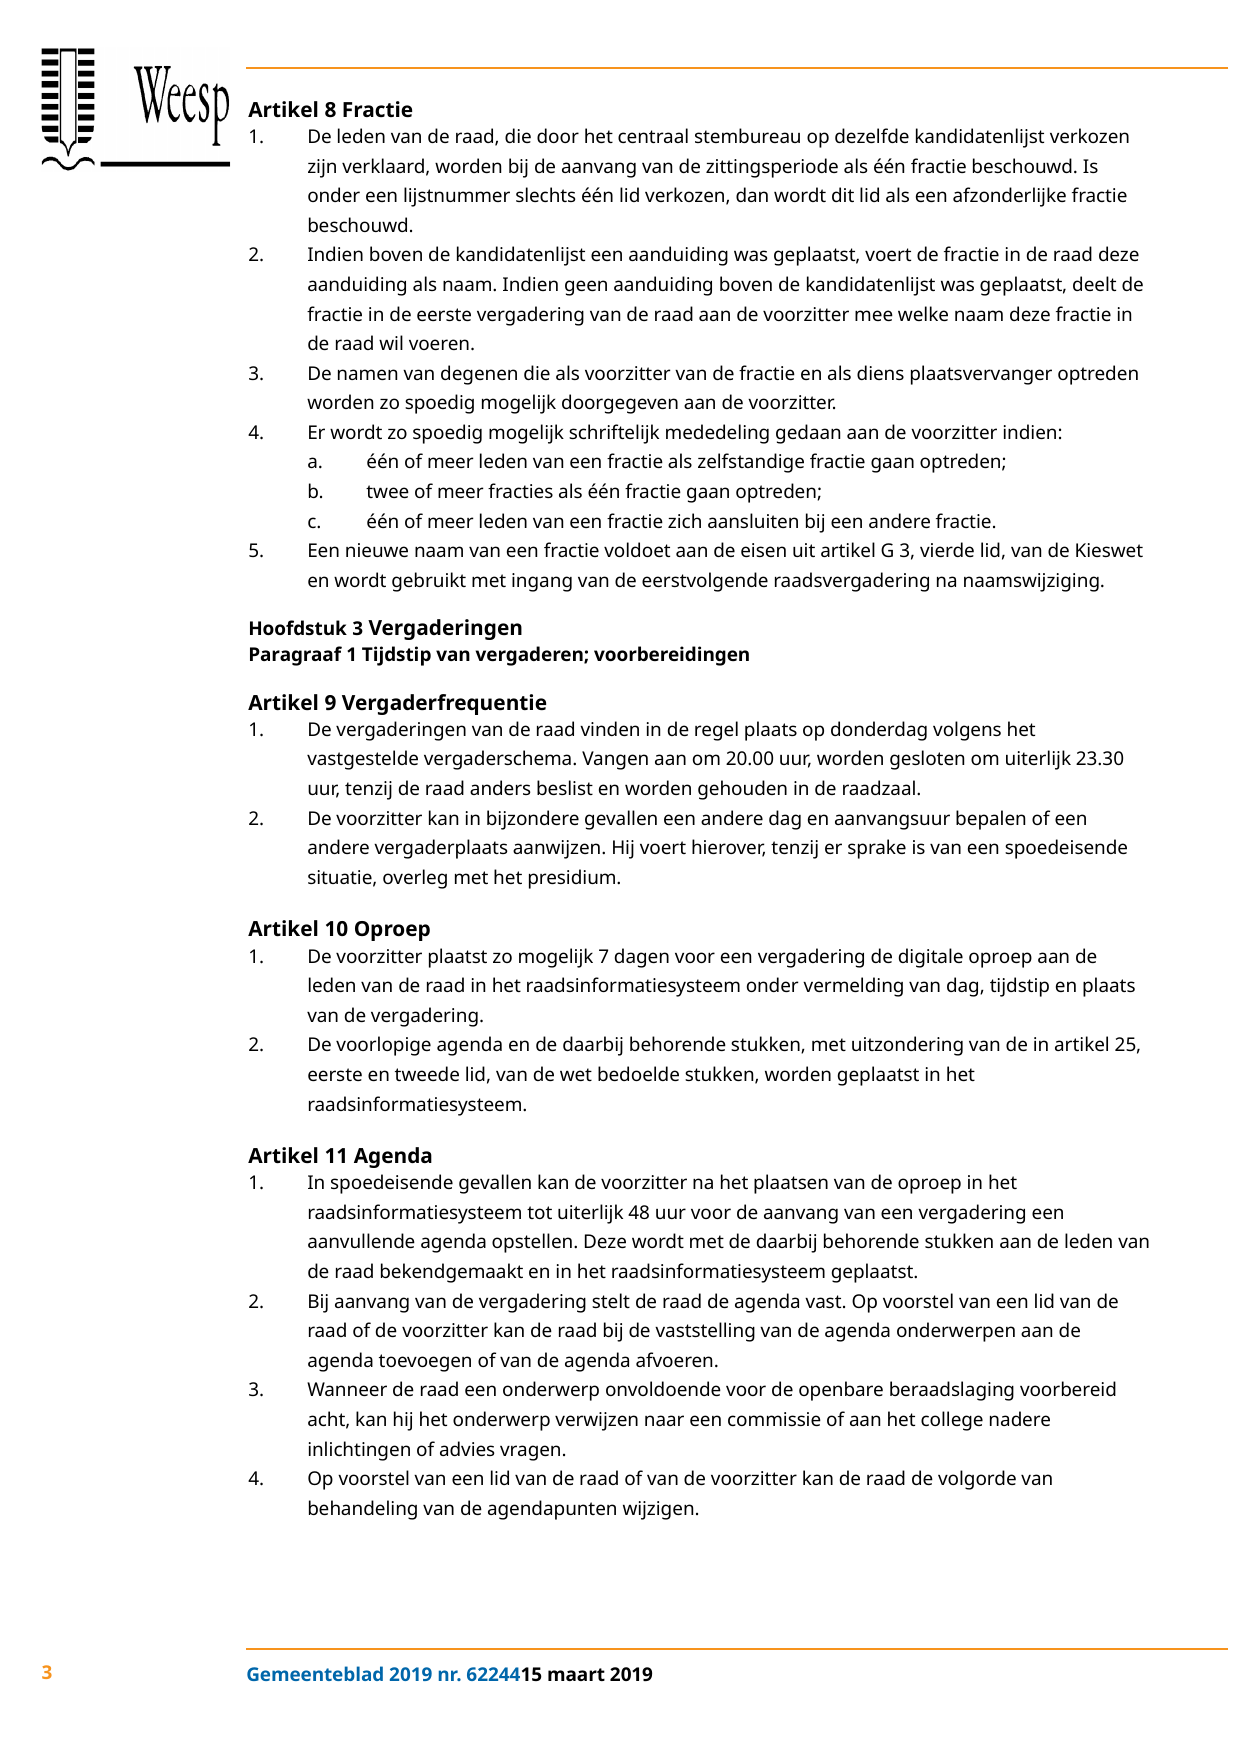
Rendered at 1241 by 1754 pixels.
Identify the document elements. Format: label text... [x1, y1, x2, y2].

list Wanneer de raad een onderwerp onvoldoende voor de openbare beraadslaging voorbereid acht, kan hij het onderwerp verwijzen naar een commissie of aan het college nadere inlichtingen of advies vragen. [248, 1377, 1152, 1462]
list één of meer leden van een fractie zich aansluiten bij een andere fractie. [307, 508, 1152, 533]
text Artikel 9 Vergaderfrequentie [248, 688, 1152, 716]
list Er wordt zo spoedig mogelijk schriftelijk mededeling gedaan aan de voorzitter indien: [248, 419, 1152, 445]
list De leden van de raad, die door het centraal stembureau op dezelfde kandidatenlijst verkozen zijn verklaard, worden bij de aanvang van de zittingsperiode als één fractie beschouwd. Is onder een lijstnummer slechts één lid verkozen, dan wordt dit lid als een afzonderlijke fractie beschouwd. [248, 123, 1152, 238]
text Artikel 10 Oproep [248, 914, 1152, 943]
list Op voorstel van een lid van de raad of van de voorzitter kan de raad de volgorde van behandeling van de agendapunten wijzigen. [248, 1465, 1152, 1521]
text Hoofdstuk 3 Vergaderingen [248, 613, 1152, 641]
list In spoedeisende gevallen kan de voorzitter na het plaatsen van de oproep in het raadsinformatiesysteem tot uiterlijk 48 uur voor de aanvang van een vergadering een aanvullende agenda opstellen. Deze wordt met de daarbij behorende stukken aan de leden van de raad bekendgemaakt en in het raadsinformatiesysteem geplaatst. [248, 1169, 1152, 1284]
list De voorzitter plaatst zo mogelijk 7 dagen voor een vergadering de digitale oproep aan de leden van de raad in het raadsinformatiesysteem onder vermelding van dag, tijdstip en plaats van de vergadering. [248, 943, 1152, 1028]
text Paragraaf 1 Tijdstip van vergaderen; voorbereidingen [248, 641, 1152, 667]
list Indien boven de kandidatenlijst een aanduiding was geplaatst, voert de fractie in de raad deze aanduiding als naam. Indien geen aanduiding boven de kandidatenlijst was geplaatst, deelt de fractie in de eerste vergadering van de raad aan de voorzitter mee welke naam deze fractie in de raad wil voeren. [248, 242, 1152, 356]
picture [41, 47, 231, 172]
list Een nieuwe naam van een fractie voldoet aan de eisen uit artikel G 3, vierde lid, van de Kieswet en wordt gebruikt met ingang van de eerstvolgende raadsvergadering na naamswijziging. [248, 537, 1152, 593]
list Bij aanvang van de vergadering stelt de raad de agenda vast. Op voorstel van een lid van de raad of de voorzitter kan de raad bij de vaststelling van de agenda onderwerpen aan de agenda toevoegen of van de agenda afvoeren. [248, 1288, 1152, 1373]
list één of meer leden van een fractie als zelfstandige fractie gaan optreden; [307, 449, 1152, 474]
text Artikel 8 Fractie [248, 95, 1152, 123]
list De voorlopige agenda en de daarbij behorende stukken, met uitzondering van de in artikel 25, eerste en tweede lid, van de wet bedoelde stukken, worden geplaatst in het raadsinformatiesysteem. [248, 1032, 1152, 1116]
text Artikel 11 Agenda [248, 1141, 1152, 1169]
list De voorzitter kan in bijzondere gevallen een andere dag en aanvangsuur bepalen of een andere vergaderplaats aanwijzen. Hij voert hierover, tenzij er sprake is van een spoedeisende situatie, overleg met het presidium. [248, 805, 1152, 890]
list twee of meer fracties als één fractie gaan optreden; [307, 478, 1152, 504]
list De vergaderingen van de raad vinden in de regel plaats op donderdag volgens het vastgestelde vergaderschema. Vangen aan om 20.00 uur, worden gesloten om uiterlijk 23.30 uur, tenzij de raad anders beslist en worden gehouden in de raadzaal. [248, 716, 1152, 801]
list De namen van degenen die als voorzitter van de fractie en als diens plaatsvervanger optreden worden zo spoedig mogelijk doorgegeven aan de voorzitter. [248, 360, 1152, 415]
